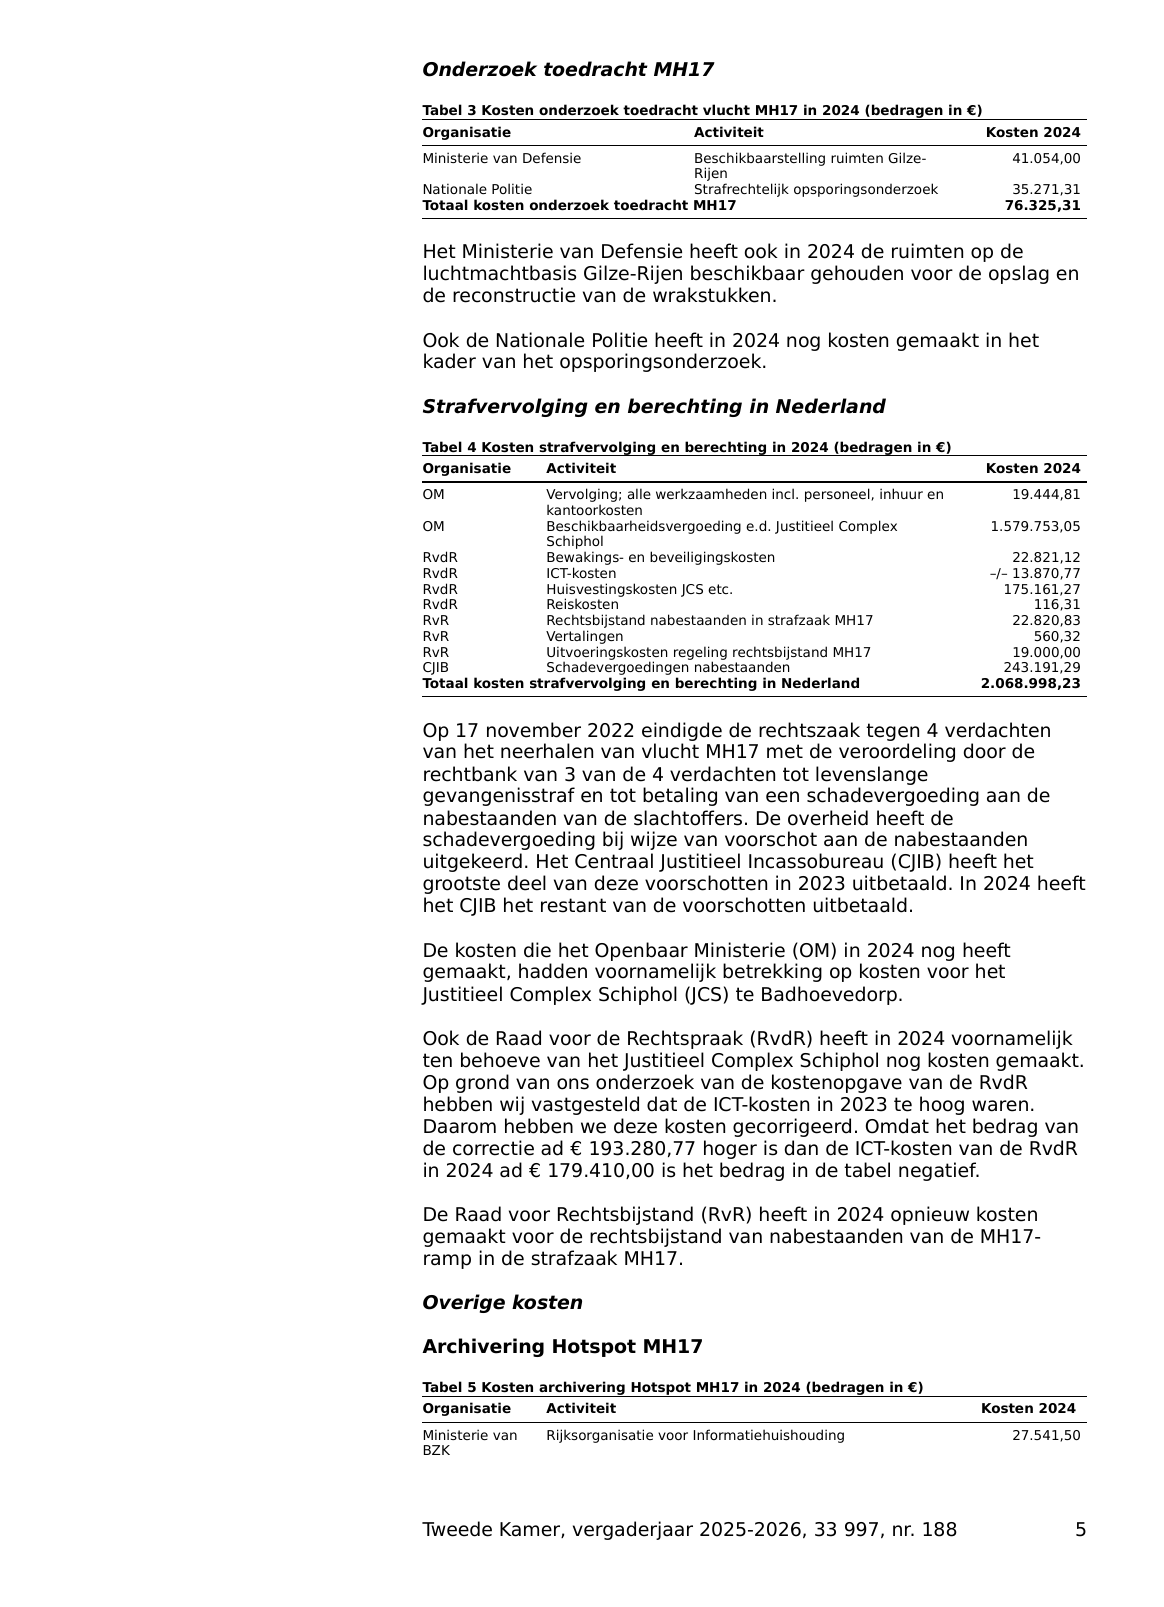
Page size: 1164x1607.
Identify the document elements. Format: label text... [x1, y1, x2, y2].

text De kosten die het Openbaar Ministerie (OM) in 2024 nog heeft gemaakt, hadden voornamelijk betrekking op kosten voor het Justitieel Complex Schiphol (JCS) te Badhoevedorp. [422, 939, 1087, 1005]
subtitle Onderzoek toedracht MH17 [422, 59, 1087, 81]
subtitle Strafvervolging en berechting in Nederland [422, 396, 1087, 418]
table_cell Ministerie van BZK [422, 1423, 540, 1459]
table_cell Rechtsbijstand nabestaanden in strafzaak MH17 [540, 613, 954, 629]
table_cell ICT-kosten [540, 566, 954, 581]
table_cell 19.000,00 [954, 644, 1087, 660]
table_cell RvR [422, 644, 540, 660]
table_cell Huisvestingskosten JCS etc. [540, 581, 954, 597]
table_cell RvdR [422, 550, 540, 566]
table_header Tabel 4 Kosten strafvervolging en berechting in 2024 (bedragen in €) [422, 440, 1087, 455]
table_cell Organisatie [422, 120, 688, 145]
table_cell Ministerie van Defensie [422, 146, 688, 182]
table_cell 19.444,81 [954, 483, 1087, 518]
table_cell 116,31 [954, 597, 1087, 613]
table_cell Reiskosten [540, 597, 954, 613]
table_cell –/– 13.870,77 [954, 566, 1087, 581]
table_cell 1.579.753,05 [954, 519, 1087, 550]
table_cell Organisatie [422, 456, 540, 481]
table_cell RvdR [422, 566, 540, 581]
table_cell OM [422, 483, 540, 518]
table_cell Totaal kosten strafvervolging en berechting in Nederland [422, 676, 954, 696]
table_cell 27.541,50 [954, 1423, 1087, 1459]
table_header Tabel 5 Kosten archivering Hotspot MH17 in 2024 (bedragen in €) [422, 1380, 1087, 1396]
table_cell 175.161,27 [954, 581, 1087, 597]
table_cell Beschikbaarstelling ruimten Gilze-Rijen [688, 146, 954, 182]
table_cell Vertalingen [540, 629, 954, 644]
table_cell 41.054,00 [954, 146, 1087, 182]
table_cell Kosten 2024 [954, 1397, 1087, 1422]
subtitle Archivering Hotspot MH17 [422, 1336, 1087, 1358]
table_cell Nationale Politie [422, 182, 688, 198]
table_cell RvdR [422, 581, 540, 597]
table_cell Activiteit [540, 1397, 954, 1422]
table_cell RvdR [422, 597, 540, 613]
table_header Tabel 3 Kosten onderzoek toedracht vlucht MH17 in 2024 (bedragen in €) [422, 103, 1087, 119]
text Ook de Nationale Politie heeft in 2024 nog kosten gemaakt in het kader van het opsporingsonderzoek. [422, 329, 1087, 373]
table_cell Kosten 2024 [954, 456, 1087, 481]
subtitle Overige kosten [422, 1292, 1087, 1314]
table_cell Uitvoeringskosten regeling rechtsbijstand MH17 [540, 644, 954, 660]
table_cell Vervolging; alle werkzaamheden incl. personeel, inhuur en kantoorkosten [540, 483, 954, 518]
table_cell Beschikbaarheidsvergoeding e.d. Justitieel Complex Schiphol [540, 519, 954, 550]
table_cell Strafrechtelijk opsporingsonderzoek [688, 182, 954, 198]
table_cell 22.820,83 [954, 613, 1087, 629]
table_cell Schadevergoedingen nabestaanden [540, 660, 954, 676]
text De Raad voor Rechtsbijstand (RvR) heeft in 2024 opnieuw kosten gemaakt voor de rechtsbijstand van nabestaanden van de MH17-ramp in de strafzaak MH17. [422, 1204, 1087, 1269]
table_cell 22.821,12 [954, 550, 1087, 566]
table_cell RvR [422, 613, 540, 629]
text Het Ministerie van Defensie heeft ook in 2024 de ruimten op de luchtmachtbasis Gilze-Rijen beschikbaar gehouden voor de opslag en de reconstructie van de wrakstukken. [422, 241, 1087, 307]
text Ook de Raad voor de Rechtspraak (RvdR) heeft in 2024 voornamelijk ten behoeve van het Justitieel Complex Schiphol nog kosten gemaakt. Op grond van ons onderzoek van de kostenopgave van de RvdR hebben wij vastgesteld dat de ICT-kosten in 2023 te hoog waren. Daarom hebben we deze kosten gecorrigeerd. Omdat het bedrag van de correctie ad € 193.280,77 hoger is dan de ICT-kosten van de RvdR in 2024 ad € 179.410,00 is het bedrag in de tabel negatief. [422, 1028, 1087, 1181]
table_cell OM [422, 519, 540, 550]
table_cell 243.191,29 [954, 660, 1087, 676]
table_cell Bewakings- en beveiligingskosten [540, 550, 954, 566]
table_cell CJIB [422, 660, 540, 676]
table_cell 560,32 [954, 629, 1087, 644]
table_cell 35.271,31 [954, 182, 1087, 198]
table_cell RvR [422, 629, 540, 644]
table_cell 2.068.998,23 [954, 676, 1087, 696]
table_cell Totaal kosten onderzoek toedracht MH17 [422, 198, 954, 218]
table_cell Activiteit [540, 456, 954, 481]
table_cell Organisatie [422, 1397, 540, 1422]
table_cell Activiteit [688, 120, 954, 145]
table_cell Rijksorganisatie voor Informatiehuishouding [540, 1423, 954, 1459]
table_cell 76.325,31 [954, 198, 1087, 218]
text Op 17 november 2022 eindigde de rechtszaak tegen 4 verdachten van het neerhalen van vlucht MH17 met de veroordeling door de rechtbank van 3 van de 4 verdachten tot levenslange gevangenisstraf en tot betaling van een schadevergoeding aan de nabestaanden van de slachtoffers. De overheid heeft de schadevergoeding bij wijze van voorschot aan de nabestaanden uitgekeerd. Het Centraal Justitieel Incassobureau (CJIB) heeft het grootste deel van deze voorschotten in 2023 uitbetaald. In 2024 heeft het CJIB het restant van de voorschotten uitbetaald. [422, 719, 1087, 917]
table_cell Kosten 2024 [954, 120, 1087, 145]
